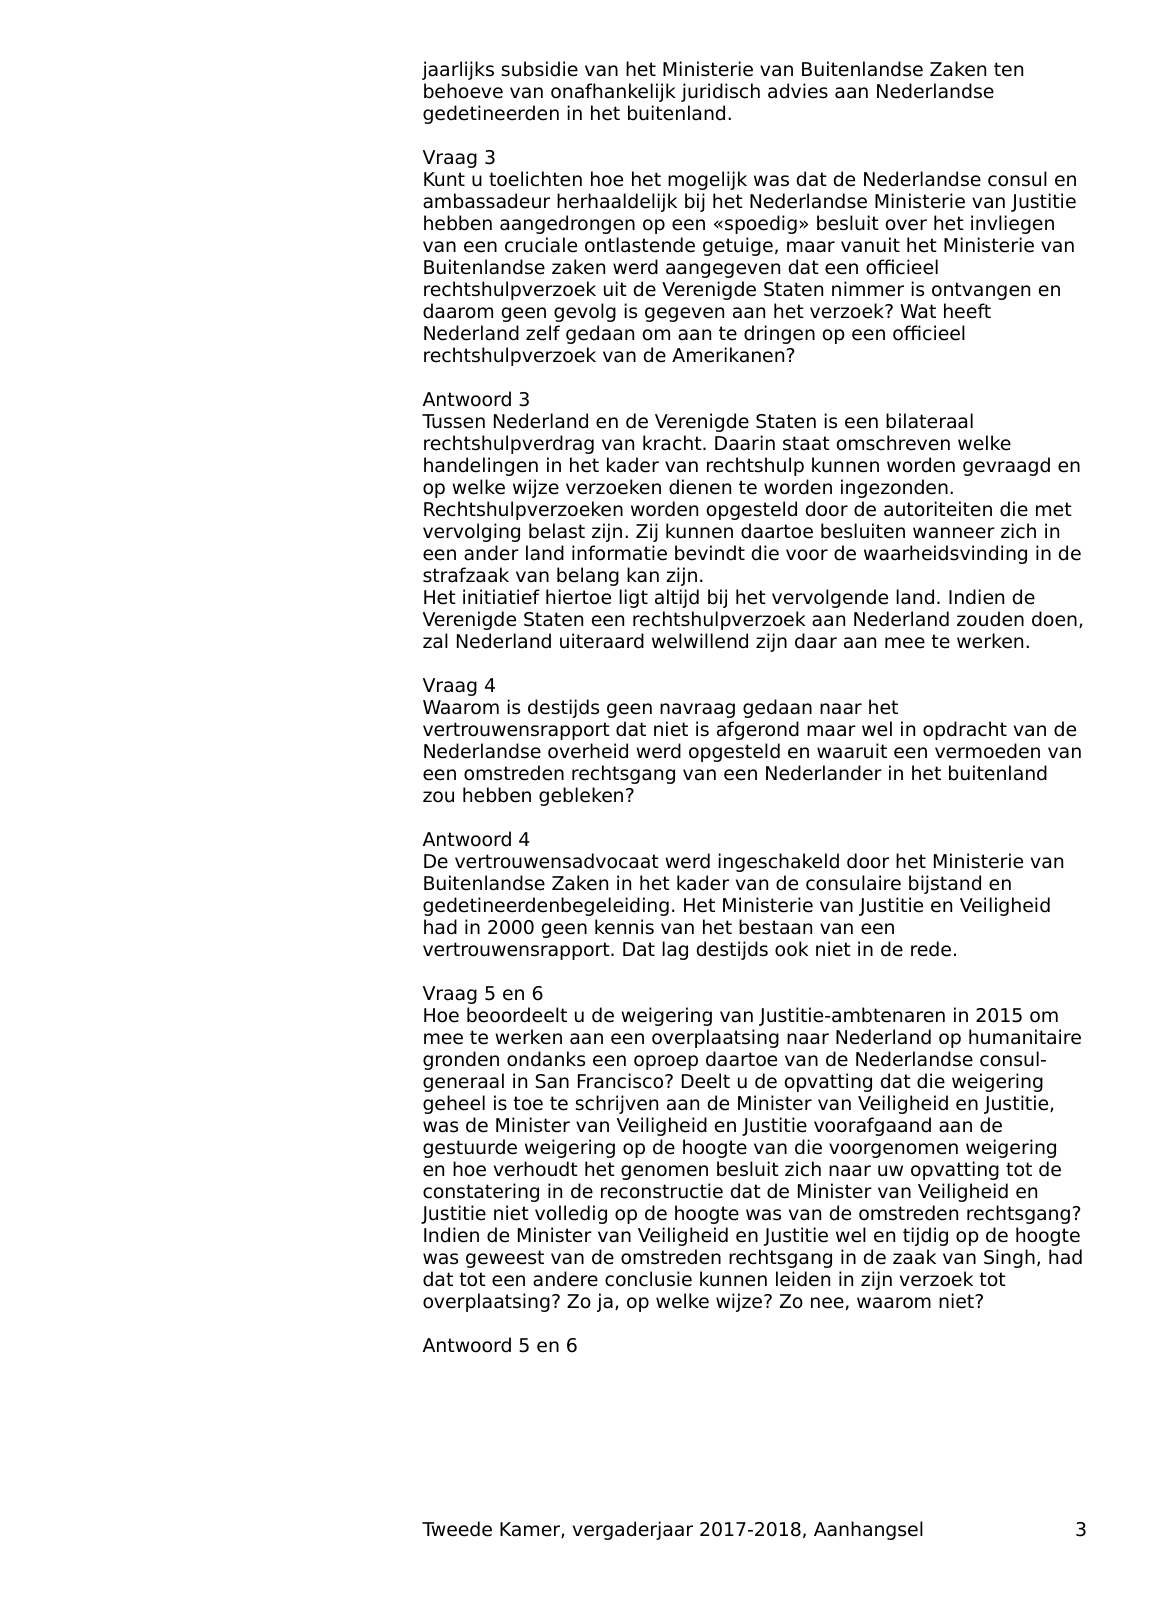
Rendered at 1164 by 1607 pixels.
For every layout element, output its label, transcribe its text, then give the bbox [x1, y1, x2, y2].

text Waarom is destijds geen navraag gedaan naar het vertrouwensrapport dat niet is afgerond maar wel in opdracht van de Nederlandse overheid werd opgesteld en waaruit een vermoeden van een omstreden rechtsgang van een Nederlander in het buitenland zou hebben gebleken? [422, 697, 1087, 807]
text Kunt u toelichten hoe het mogelijk was dat de Nederlandse consul en ambassadeur herhaaldelijk bij het Nederlandse Ministerie van Justitie hebben aangedrongen op een «spoedig» besluit over het invliegen van een cruciale ontlastende getuige, maar vanuit het Ministerie van Buitenlandse zaken werd aangegeven dat een officieel rechtshulpverzoek uit de Verenigde Staten nimmer is ontvangen en daarom geen gevolg is gegeven aan het verzoek? Wat heeft Nederland zelf gedaan om aan te dringen op een officieel rechtshulpverzoek van de Amerikanen? [422, 169, 1087, 367]
text Indien de Minister van Veiligheid en Justitie wel en tijdig op de hoogte was geweest van de omstreden rechtsgang in de zaak van Singh, had dat tot een andere conclusie kunnen leiden in zijn verzoek tot overplaatsing? Zo ja, op welke wijze? Zo nee, waarom niet? [422, 1225, 1087, 1313]
text Hoe beoordeelt u de weigering van Justitie-ambtenaren in 2015 om mee te werken aan een overplaatsing naar Nederland op humanitaire gronden ondanks een oproep daartoe van de Nederlandse consul-generaal in San Francisco? Deelt u de opvatting dat die weigering geheel is toe te schrijven aan de Minister van Veiligheid en Justitie, was de Minister van Veiligheid en Justitie voorafgaand aan de gestuurde weigering op de hoogte van die voorgenomen weigering en hoe verhoudt het genomen besluit zich naar uw opvatting tot de constatering in de reconstructie dat de Minister van Veiligheid en Justitie niet volledig op de hoogte was van de omstreden rechtsgang? [422, 1005, 1087, 1225]
text jaarlijks subsidie van het Ministerie van Buitenlandse Zaken ten behoeve van onafhankelijk juridisch advies aan Nederlandse gedetineerden in het buitenland. [422, 59, 1087, 125]
text Vraag 4 [422, 675, 1087, 697]
text Vraag 5 en 6 [422, 983, 1087, 1005]
text Antwoord 5 en 6 [422, 1335, 1087, 1357]
text Vraag 3 [422, 147, 1087, 169]
text Tussen Nederland en de Verenigde Staten is een bilateraal rechtshulpverdrag van kracht. Daarin staat omschreven welke handelingen in het kader van rechtshulp kunnen worden gevraagd en op welke wijze verzoeken dienen te worden ingezonden. Rechtshulpverzoeken worden opgesteld door de autoriteiten die met vervolging belast zijn. Zij kunnen daartoe besluiten wanneer zich in een ander land informatie bevindt die voor de waarheidsvinding in de strafzaak van belang kan zijn. [422, 411, 1087, 587]
text Antwoord 4 [422, 829, 1087, 851]
text De vertrouwensadvocaat werd ingeschakeld door het Ministerie van Buitenlandse Zaken in het kader van de consulaire bijstand en gedetineerdenbegeleiding. Het Ministerie van Justitie en Veiligheid had in 2000 geen kennis van het bestaan van een vertrouwensrapport. Dat lag destijds ook niet in de rede. [422, 851, 1087, 961]
text Antwoord 3 [422, 389, 1087, 411]
text Het initiatief hiertoe ligt altijd bij het vervolgende land. Indien de Verenigde Staten een rechtshulpverzoek aan Nederland zouden doen, zal Nederland uiteraard welwillend zijn daar aan mee te werken. [422, 587, 1087, 653]
